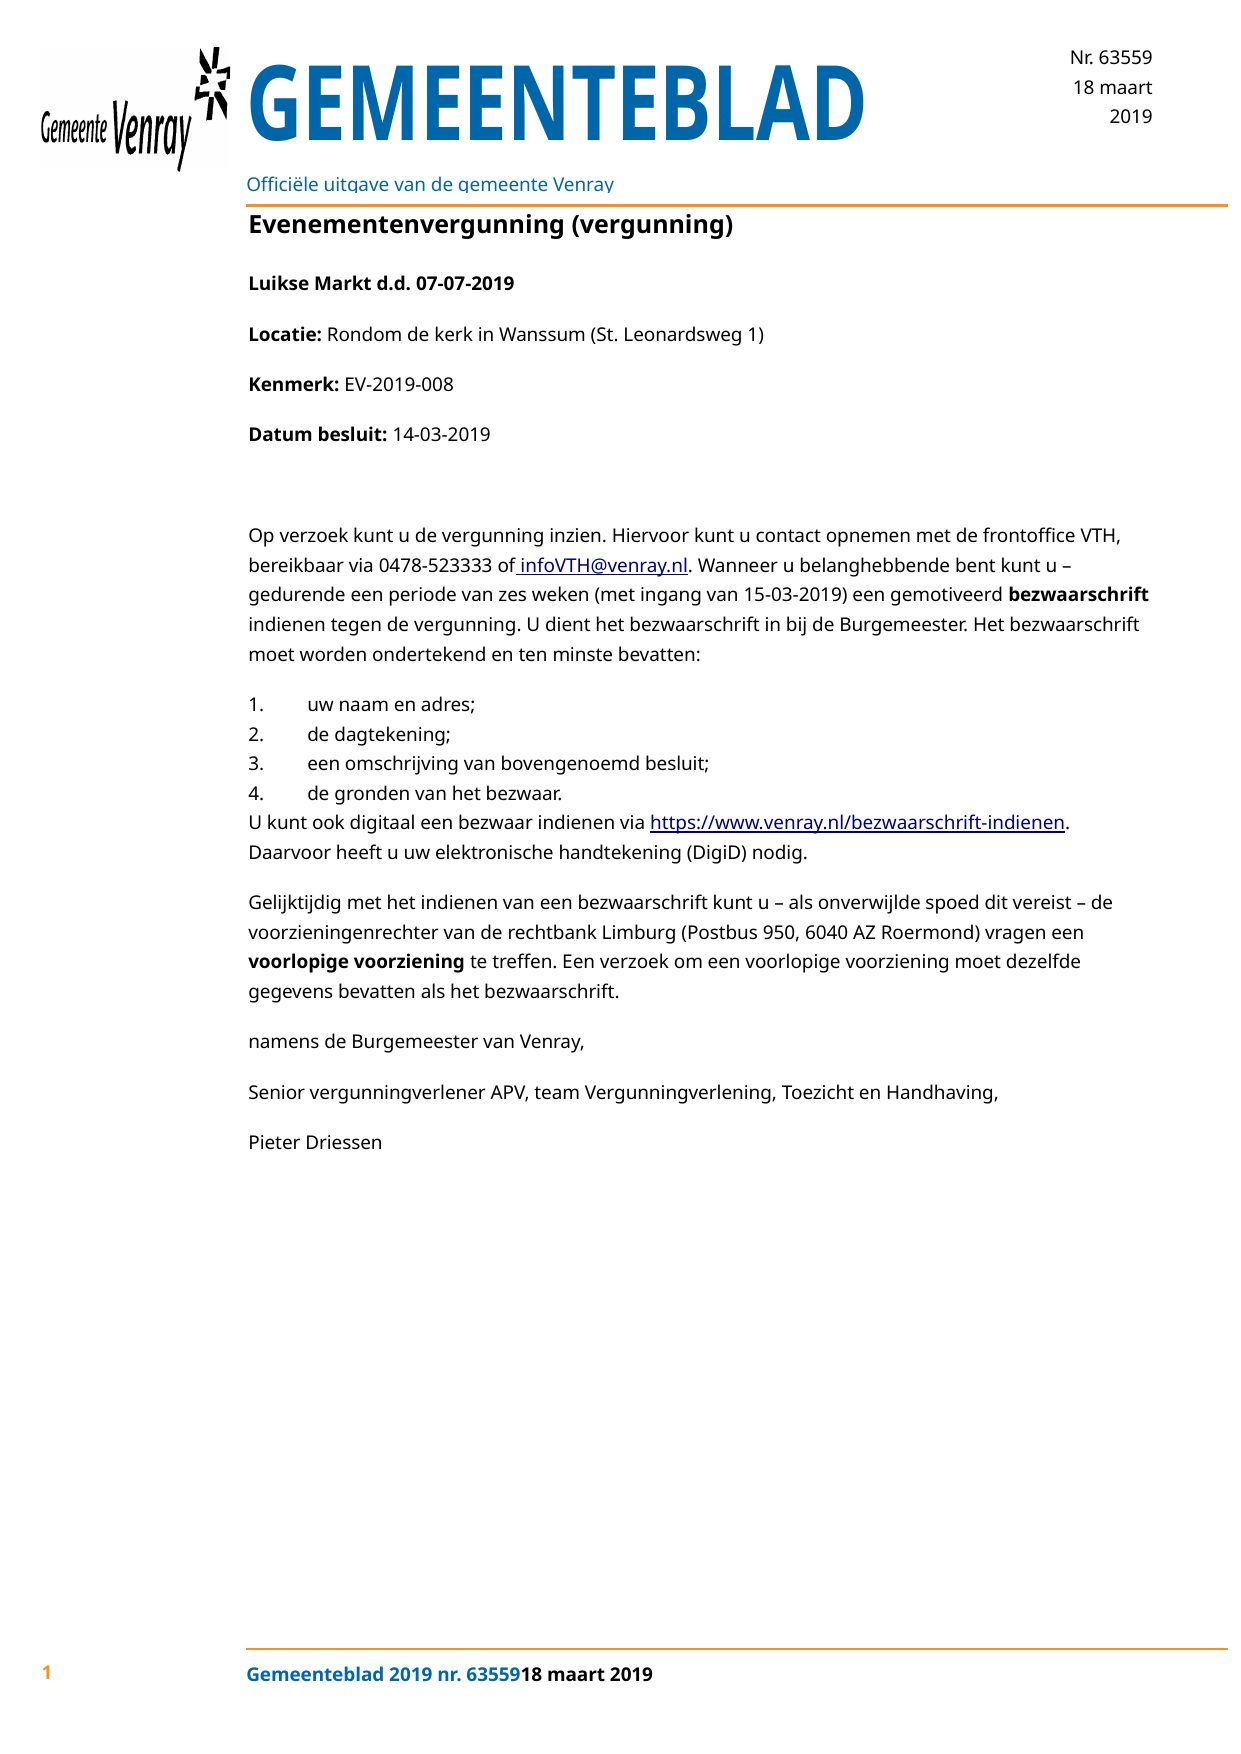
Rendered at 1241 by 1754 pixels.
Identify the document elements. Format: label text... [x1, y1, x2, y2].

list de dagtekening; [248, 721, 1152, 746]
picture [41, 47, 231, 172]
text Luikse Markt d.d. 07-07-2019 [248, 270, 1152, 296]
text Locatie: Rondom de kerk in Wanssum (St. Leonardsweg 1) [248, 321, 1152, 346]
text Op verzoek kunt u de vergunning inzien. Hiervoor kunt u contact opnemen met de frontoffice VTH, bereikbaar via 0478-523333 of infoVTH@venray.nl. Wanneer u belanghebbende bent kunt u – gedurende een periode van zes weken (met ingang van 15-03-2019) een gemotiveerd bezwaarschrift indienen tegen de vergunning. U dient het bezwaarschrift in bij de Burgemeester. Het bezwaarschrift moet worden ondertekend en ten minste bevatten: [248, 522, 1152, 666]
list de gronden van het bezwaar. [248, 780, 1152, 806]
text namens de Burgemeester van Venray, [248, 1029, 1152, 1054]
list uw naam en adres; [248, 691, 1152, 717]
list een omschrijving van bovengenoemd besluit; [248, 750, 1152, 776]
text Senior vergunningverlener APV, team Vergunningverlening, Toezicht en Handhaving, [248, 1079, 1152, 1105]
text U kunt ook digitaal een bezwaar indienen via https://www.venray.nl/bezwaarschrift-indienen. Daarvoor heeft u uw elektronische handtekening (DigiD) nodig. [248, 809, 1152, 865]
text Kenmerk: EV-2019-008 [248, 371, 1152, 397]
text Evenementenvergunning (vergunning) [248, 207, 1152, 241]
text Pieter Driessen [248, 1129, 1152, 1155]
text Gelijktijdig met het indienen van een bezwaarschrift kunt u – als onverwijlde spoed dit vereist – de voorzieningenrechter van de rechtbank Limburg (Postbus 950, 6040 AZ Roermond) vragen een voorlopige voorziening te treffen. Een verzoek om een voorlopige voorziening moet dezelfde gegevens bevatten als het bezwaarschrift. [248, 889, 1152, 1004]
text Datum besluit: 14-03-2019 [248, 422, 1152, 447]
